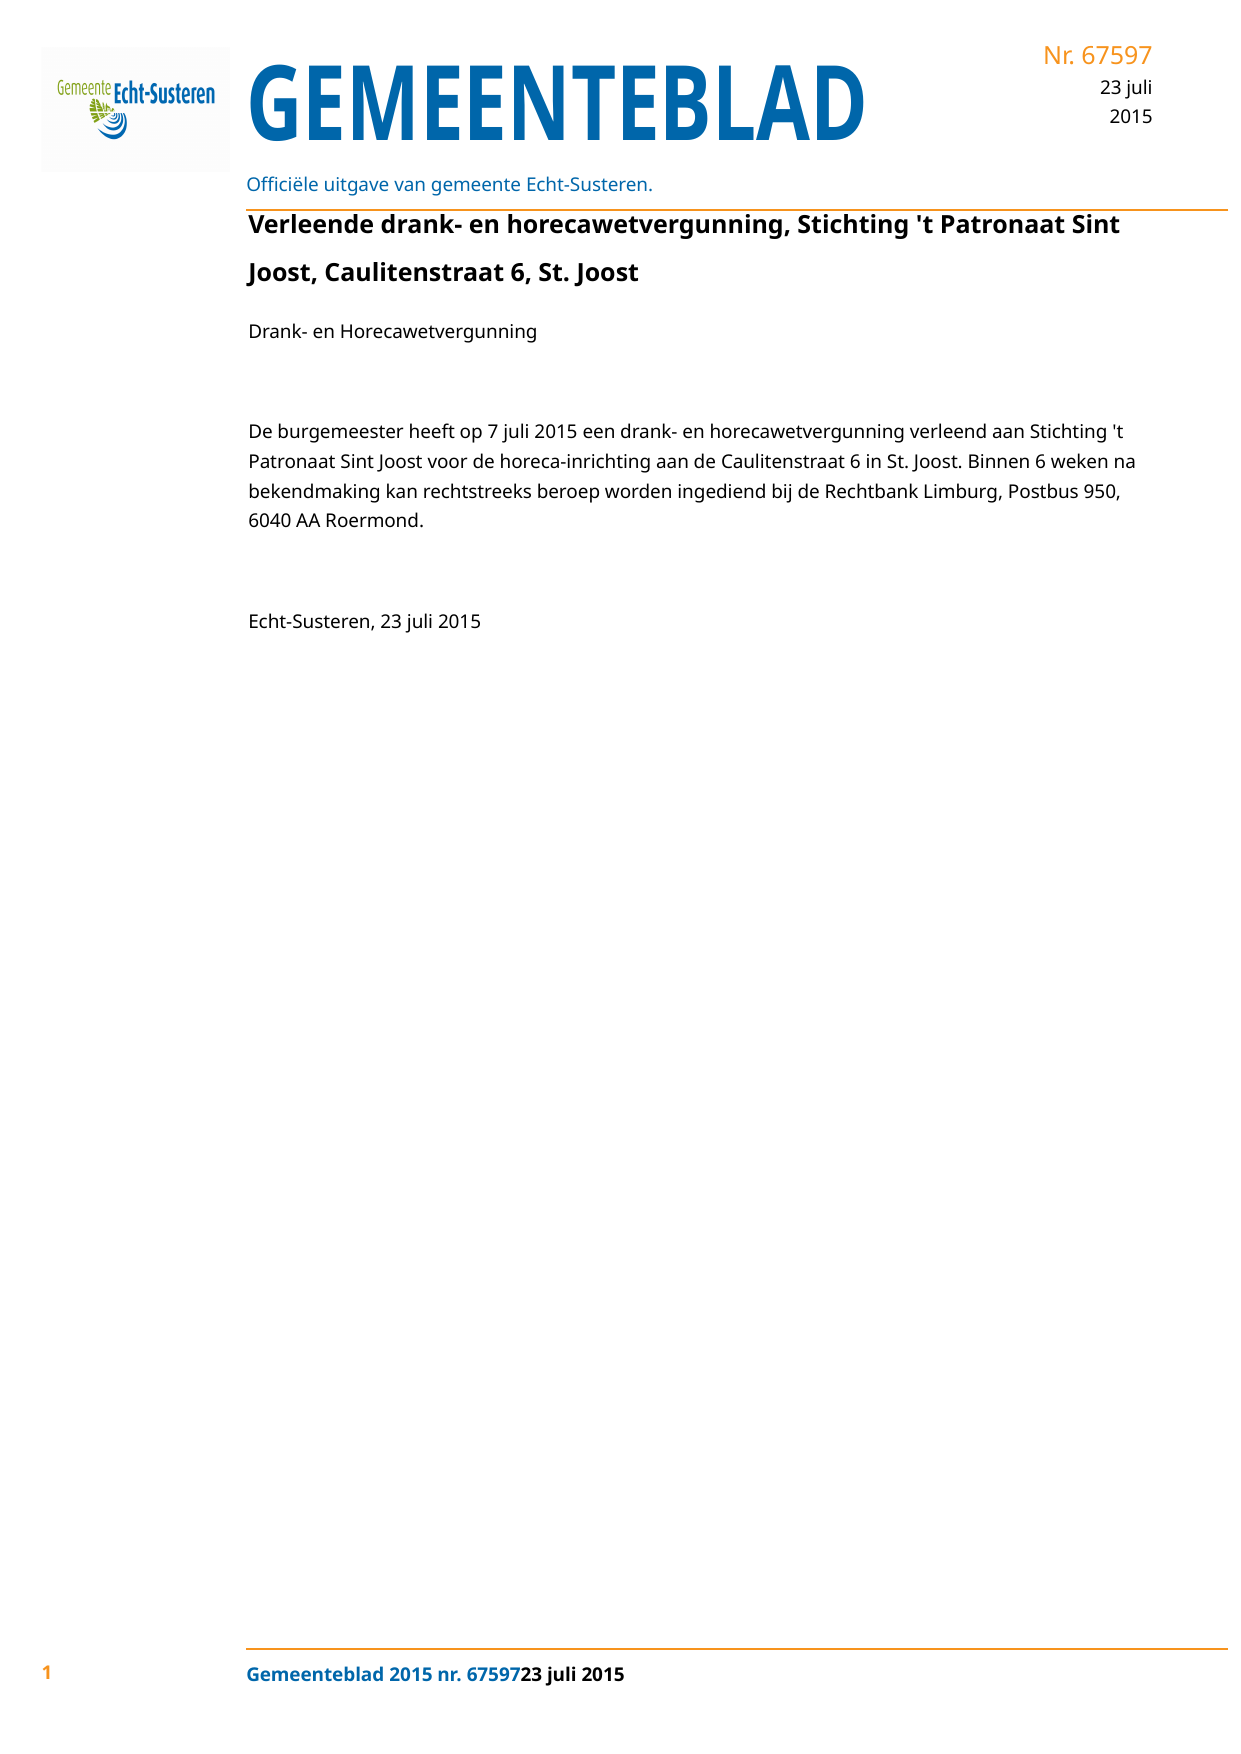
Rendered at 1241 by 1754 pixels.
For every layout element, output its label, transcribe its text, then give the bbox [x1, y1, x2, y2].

picture [41, 47, 231, 172]
text Echt-Susteren, 23 juli 2015 [248, 608, 1152, 634]
text De burgemeester heeft op 7 juli 2015 een drank- en horecawetvergunning verleend aan Stichting 't Patronaat Sint Joost voor de horeca-inrichting aan de Caulitenstraat 6 in St. Joost. Binnen 6 weken na bekendmaking kan rechtstreeks beroep worden ingediend bij de Rechtbank Limburg, Postbus 950, 6040 AA Roermond. [248, 419, 1152, 533]
text Drank- en Horecawetvergunning [248, 318, 1152, 344]
text Verleende drank- en horecawetvergunning, Stichting 't Patronaat Sint Joost, Caulitenstraat 6, St. Joost [248, 211, 1152, 288]
